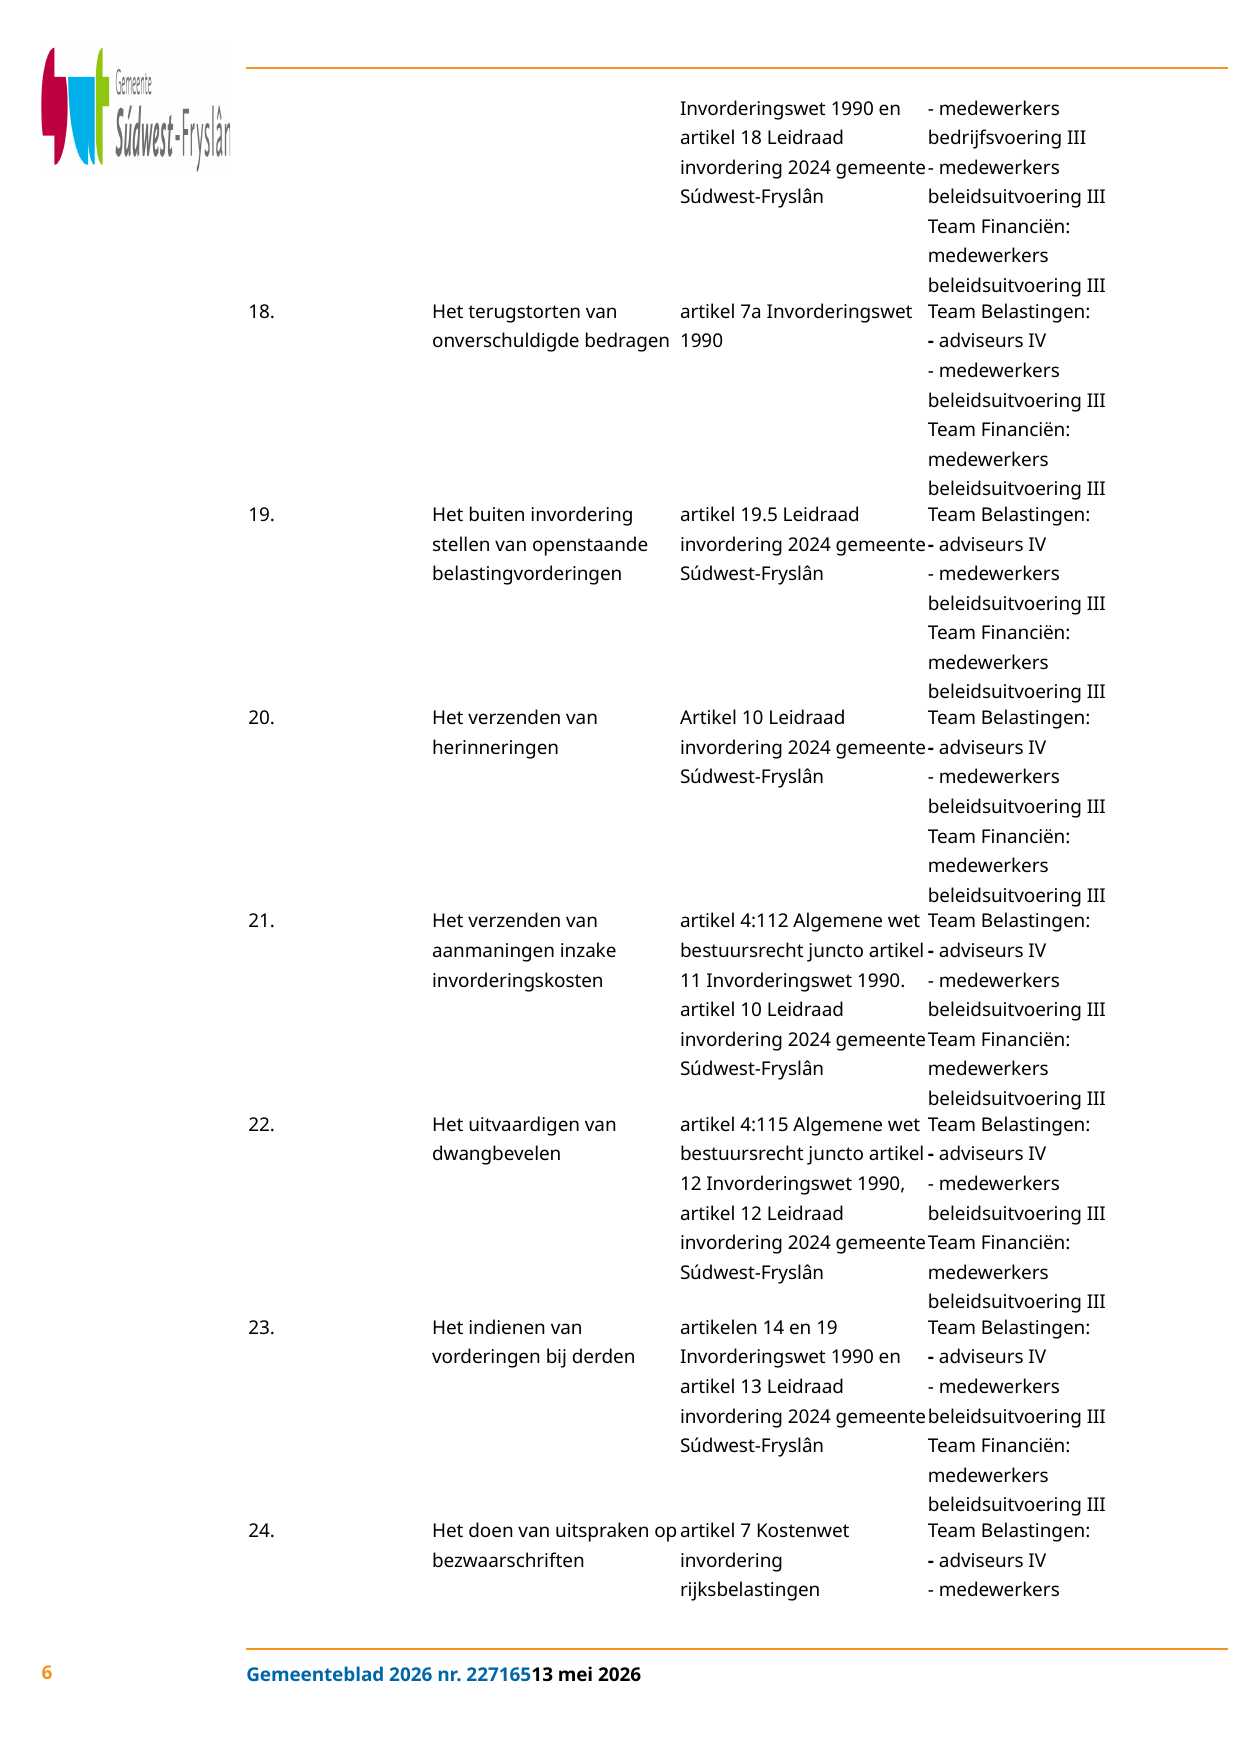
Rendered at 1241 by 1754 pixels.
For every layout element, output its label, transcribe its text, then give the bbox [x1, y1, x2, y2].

table_cell Het verzenden van aanmaningen inzake invorderingskosten [432, 908, 680, 1111]
table_cell artikel 4:115 Algemene wet bestuursrecht juncto artikel 12 Invorderingswet 1990, artikel 12 Leidraad invordering 2024 gemeente Súdwest-Fryslân [680, 1111, 928, 1314]
table_cell artikel 4:112 Algemene wet bestuursrecht juncto artikel 11 Invorderingswet 1990. artikel 10 Leidraad invordering 2024 gemeente Súdwest-Fryslân [680, 908, 928, 1111]
table_cell artikelen 14 en 19 Invorderingswet 1990 en artikel 13 Leidraad invordering 2024 gemeente Súdwest-Fryslân [680, 1314, 928, 1517]
table_cell Het uitvaardigen van dwangbevelen [432, 1111, 680, 1314]
table_cell artikel 7a Invorderingswet 1990 [680, 298, 928, 501]
table_cell Team Belastingen: - adviseurs IV - medewerkers beleidsuitvoering III Team Financiën: medewerkers beleidsuitvoering III [928, 705, 1152, 908]
table_cell Het terugstorten van onverschuldigde bedragen [432, 298, 680, 501]
table_cell 22. [248, 1111, 432, 1314]
table_cell Het doen van uitspraken op bezwaarschriften [432, 1518, 680, 1602]
table_cell 21. [248, 908, 432, 1111]
table_cell 19. [248, 501, 432, 704]
table_cell [248, 95, 432, 298]
table_cell artikel 7 Kostenwet invordering rijksbelastingen [680, 1518, 928, 1602]
table_cell 20. [248, 705, 432, 908]
table_cell Het indienen van vorderingen bij derden [432, 1314, 680, 1517]
table_cell Team Belastingen: - adviseurs IV - medewerkers [928, 1518, 1152, 1602]
table_cell 18. [248, 298, 432, 501]
picture [41, 47, 231, 172]
table_cell Invorderingswet 1990 en artikel 18 Leidraad invordering 2024 gemeente Súdwest-Fryslân [680, 95, 928, 298]
table_cell - medewerkers bedrijfsvoering III - medewerkers beleidsuitvoering III Team Financiën: medewerkers beleidsuitvoering III [928, 95, 1152, 298]
table_cell Het buiten invordering stellen van openstaande belastingvorderingen [432, 501, 680, 704]
table_cell Team Belastingen: - adviseurs IV - medewerkers beleidsuitvoering III Team Financiën: medewerkers beleidsuitvoering III [928, 298, 1152, 501]
table_cell Team Belastingen: - adviseurs IV - medewerkers beleidsuitvoering III Team Financiën: medewerkers beleidsuitvoering III [928, 501, 1152, 704]
table_cell Team Belastingen: - adviseurs IV - medewerkers beleidsuitvoering III Team Financiën: medewerkers beleidsuitvoering III [928, 908, 1152, 1111]
table_cell artikel 19.5 Leidraad invordering 2024 gemeente Súdwest-Fryslân [680, 501, 928, 704]
table_cell 24. [248, 1518, 432, 1602]
table_cell 23. [248, 1314, 432, 1517]
table_cell Artikel 10 Leidraad invordering 2024 gemeente Súdwest-Fryslân [680, 705, 928, 908]
table_cell Het verzenden van herinneringen [432, 705, 680, 908]
table_cell Team Belastingen: - adviseurs IV - medewerkers beleidsuitvoering III Team Financiën: medewerkers beleidsuitvoering III [928, 1111, 1152, 1314]
table_cell Team Belastingen: - adviseurs IV - medewerkers beleidsuitvoering III Team Financiën: medewerkers beleidsuitvoering III [928, 1314, 1152, 1517]
table_cell [432, 95, 680, 298]
